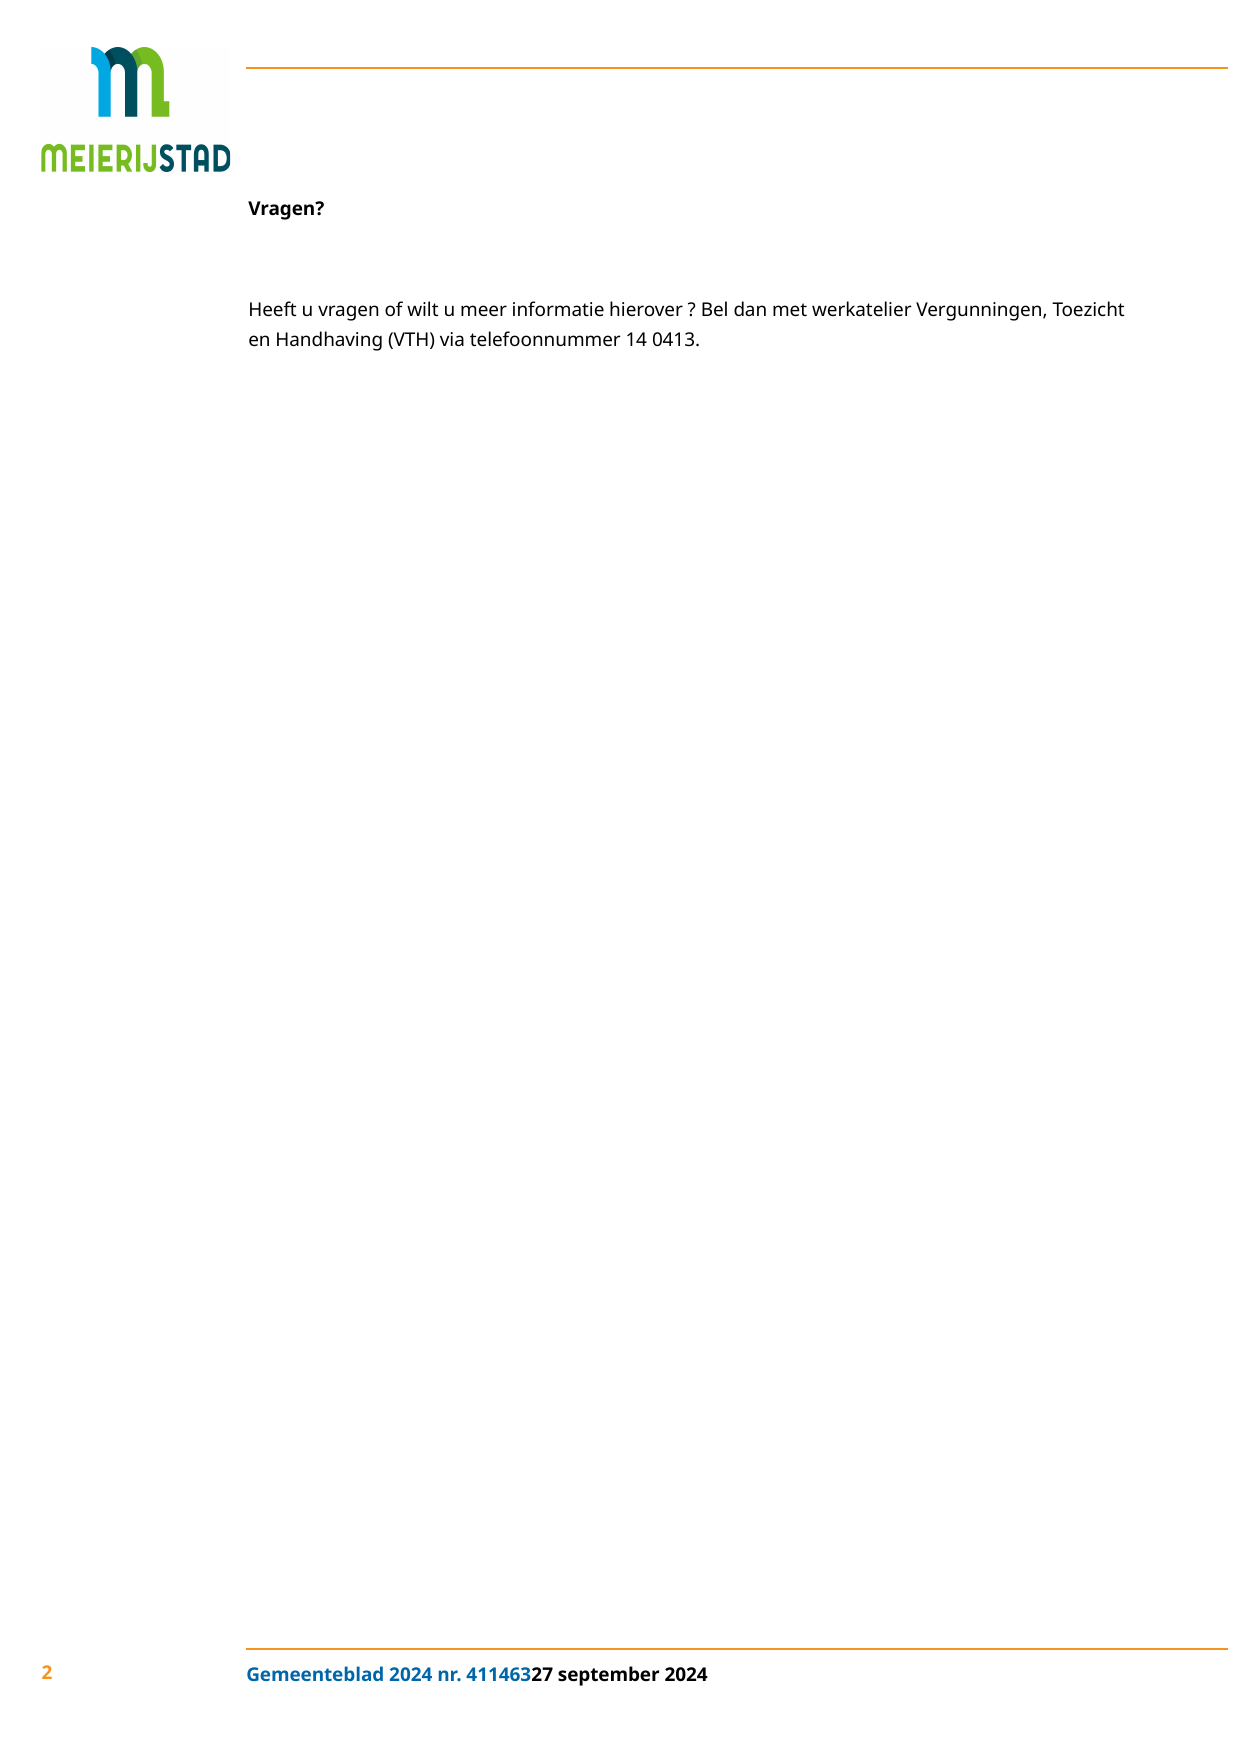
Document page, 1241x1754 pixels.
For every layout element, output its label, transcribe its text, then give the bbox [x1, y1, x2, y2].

picture [41, 47, 231, 172]
text Heeft u vragen of wilt u meer informatie hierover ? Bel dan met werkatelier Vergunningen, Toezicht en Handhaving (VTH) via telefoonnummer 14 0413. [248, 296, 1152, 352]
text Vragen? [248, 196, 1152, 221]
